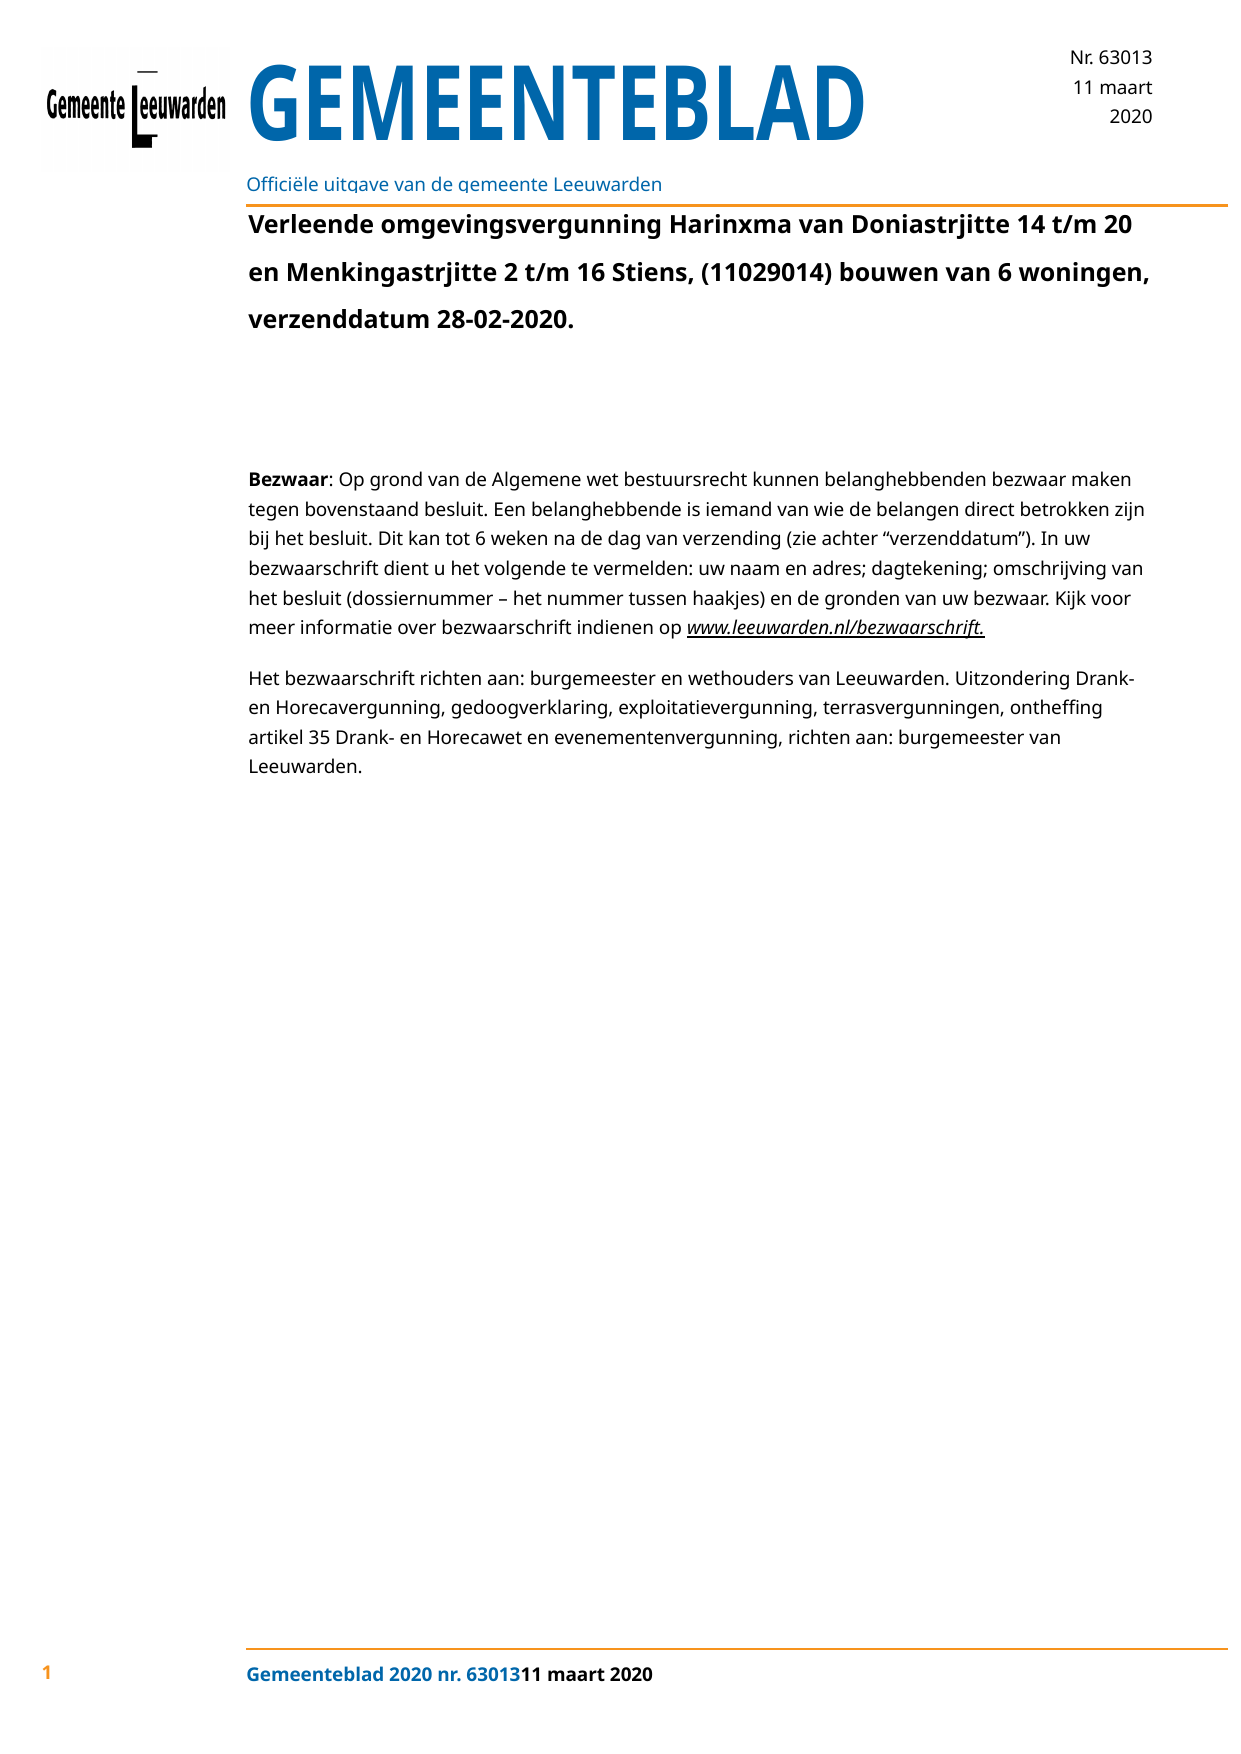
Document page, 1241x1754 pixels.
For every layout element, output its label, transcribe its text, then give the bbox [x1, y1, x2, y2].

text Verleende omgevingsvergunning Harinxma van Doniastrjitte 14 t/m 20 en Menkingastrjitte 2 t/m 16 Stiens, (11029014) bouwen van 6 woningen, verzenddatum 28-02-2020. [248, 207, 1152, 336]
picture [41, 47, 231, 172]
text Bezwaar: Op grond van de Algemene wet bestuursrecht kunnen belanghebbenden bezwaar maken tegen bovenstaand besluit. Een belanghebbende is iemand van wie de belangen direct betrokken zijn bij het besluit. Dit kan tot 6 weken na de dag van verzending (zie achter “verzenddatum”). In uw bezwaarschrift dient u het volgende te vermelden: uw naam en adres; dagtekening; omschrijving van het besluit (dossiernummer – het nummer tussen haakjes) en de gronden van uw bezwaar. Kijk voor meer informatie over bezwaarschrift indienen op www.leeuwarden.nl/bezwaarschrift. [248, 466, 1152, 640]
text Het bezwaarschrift richten aan: burgemeester en wethouders van Leeuwarden. Uitzondering Drank- en Horecavergunning, gedoogverklaring, exploitatievergunning, terrasvergunningen, ontheffing artikel 35 Drank- en Horecawet en evenementenvergunning, richten aan: burgemeester van Leeuwarden. [248, 665, 1152, 779]
